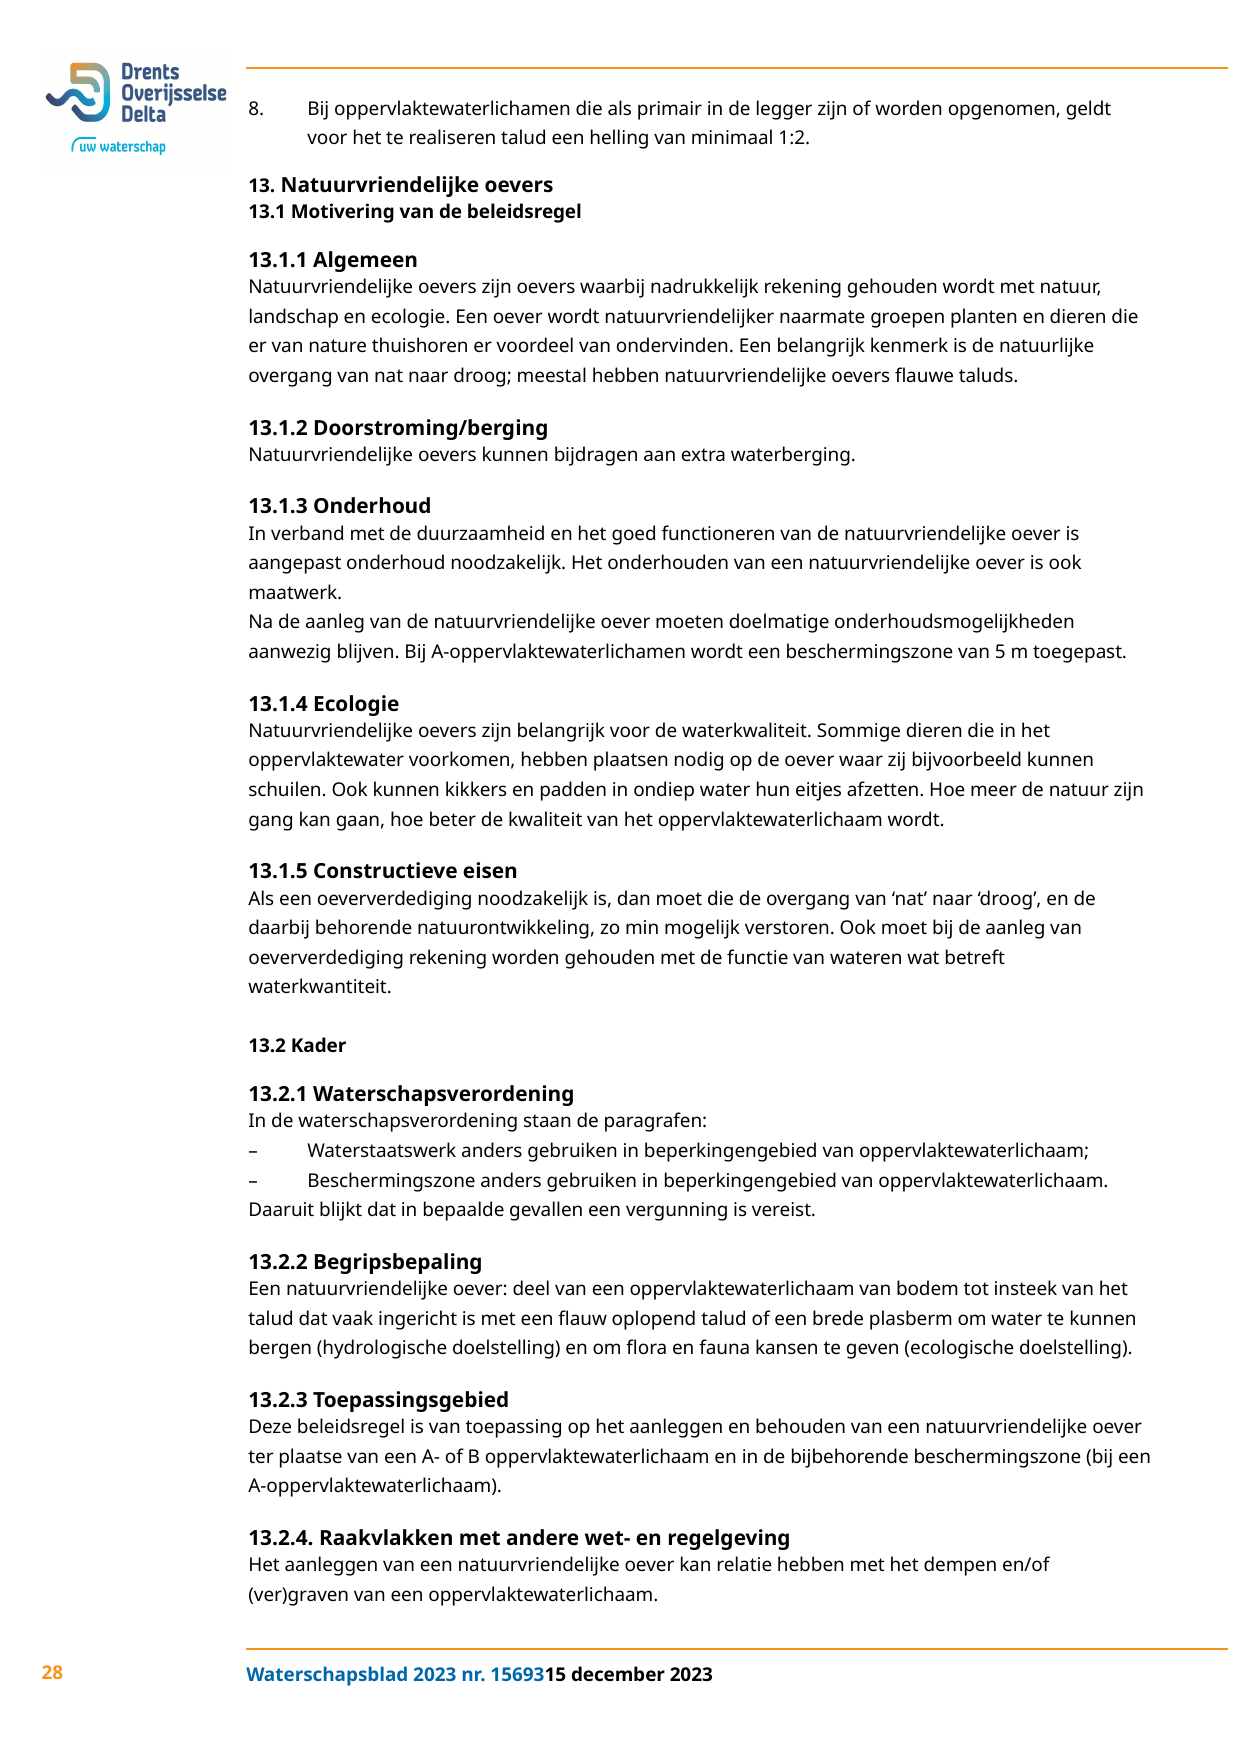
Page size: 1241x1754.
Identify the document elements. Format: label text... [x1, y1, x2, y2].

text Het aanleggen van een natuurvriendelijke oever kan relatie hebben met het dempen en/of (ver)graven van een oppervlaktewaterlichaam. [248, 1551, 1152, 1607]
text Als een oeververdediging noodzakelijk is, dan moet die de overgang van ‘nat’ naar ‘droog’, en de daarbij behorende natuurontwikkeling, zo min mogelijk verstoren. Ook moet bij de aanleg van oeververdediging rekening worden gehouden met de functie van wateren wat betreft waterkwantiteit. [248, 885, 1152, 999]
list Beschermingszone anders gebruiken in beperkingengebied van oppervlaktewaterlichaam. [248, 1167, 1152, 1192]
text In de waterschapsverordening staan de paragrafen: [248, 1108, 1152, 1133]
text 13.1 Motivering van de beleidsregel [248, 198, 1152, 224]
text 13.2 Kader [248, 1033, 1152, 1058]
text Natuurvriendelijke oevers kunnen bijdragen aan extra waterberging. [248, 441, 1152, 467]
text Natuurvriendelijke oevers zijn belangrijk voor de waterkwaliteit. Sommige dieren die in het oppervlaktewater voorkomen, hebben plaatsen nodig op de oever waar zij bijvoorbeeld kunnen schuilen. Ook kunnen kikkers en padden in ondiep water hun eitjes afzetten. Hoe meer de natuur zijn gang kan gaan, hoe beter de kwaliteit van het oppervlaktewaterlichaam wordt. [248, 717, 1152, 832]
list Waterstaatswerk anders gebruiken in beperkingengebied van oppervlaktewaterlichaam; [248, 1137, 1152, 1163]
text Natuurvriendelijke oevers zijn oevers waarbij nadrukkelijk rekening gehouden wordt met natuur, landschap en ecologie. Een oever wordt natuurvriendelijker naarmate groepen planten en dieren die er van nature thuishoren er voordeel van ondervinden. Een belangrijk kenmerk is de natuurlijke overgang van nat naar droog; meestal hebben natuurvriendelijke oevers flauwe taluds. [248, 273, 1152, 388]
text Daaruit blijkt dat in bepaalde gevallen een vergunning is vereist. [248, 1196, 1152, 1222]
text 13.2.2 Begripsbepaling [248, 1247, 1152, 1275]
text 13.1.2 Doorstroming/berging [248, 413, 1152, 441]
text Na de aanleg van de natuurvriendelijke oever moeten doelmatige onderhoudsmogelijkheden aanwezig blijven. Bij A-oppervlaktewaterlichamen wordt een beschermingszone van 5 m toegepast. [248, 609, 1152, 664]
picture [41, 47, 231, 172]
text In verband met de duurzaamheid en het goed functioneren van de natuurvriendelijke oever is aangepast onderhoud noodzakelijk. Het onderhouden van een natuurvriendelijke oever is ook maatwerk. [248, 520, 1152, 605]
text 13.2.1 Waterschapsverordening [248, 1079, 1152, 1108]
text 13.2.4. Raakvlakken met andere wet- en regelgeving [248, 1523, 1152, 1551]
text Een natuurvriendelijke oever: deel van een oppervlaktewaterlichaam van bodem tot insteek van het talud dat vaak ingericht is met een flauw oplopend talud of een brede plasberm om water te kunnen bergen (hydrologische doelstelling) en om flora en fauna kansen te geven (ecologische doelstelling). [248, 1275, 1152, 1360]
text 13.1.5 Constructieve eisen [248, 856, 1152, 885]
text 13.1.4 Ecologie [248, 689, 1152, 717]
text 13.1.1 Algemeen [248, 245, 1152, 273]
text 13. Natuurvriendelijke oevers [248, 170, 1152, 198]
text Deze beleidsregel is van toepassing op het aanleggen en behouden van een natuurvriendelijke oever ter plaatse van een A- of B oppervlaktewaterlichaam en in de bijbehorende beschermingszone (bij een A-oppervlaktewaterlichaam). [248, 1413, 1152, 1498]
list Bij oppervlaktewaterlichamen die als primair in de legger zijn of worden opgenomen, geldt voor het te realiseren talud een helling van minimaal 1:2. [248, 95, 1152, 150]
text 13.2.3 Toepassingsgebied [248, 1385, 1152, 1413]
text 13.1.3 Onderhoud [248, 491, 1152, 520]
